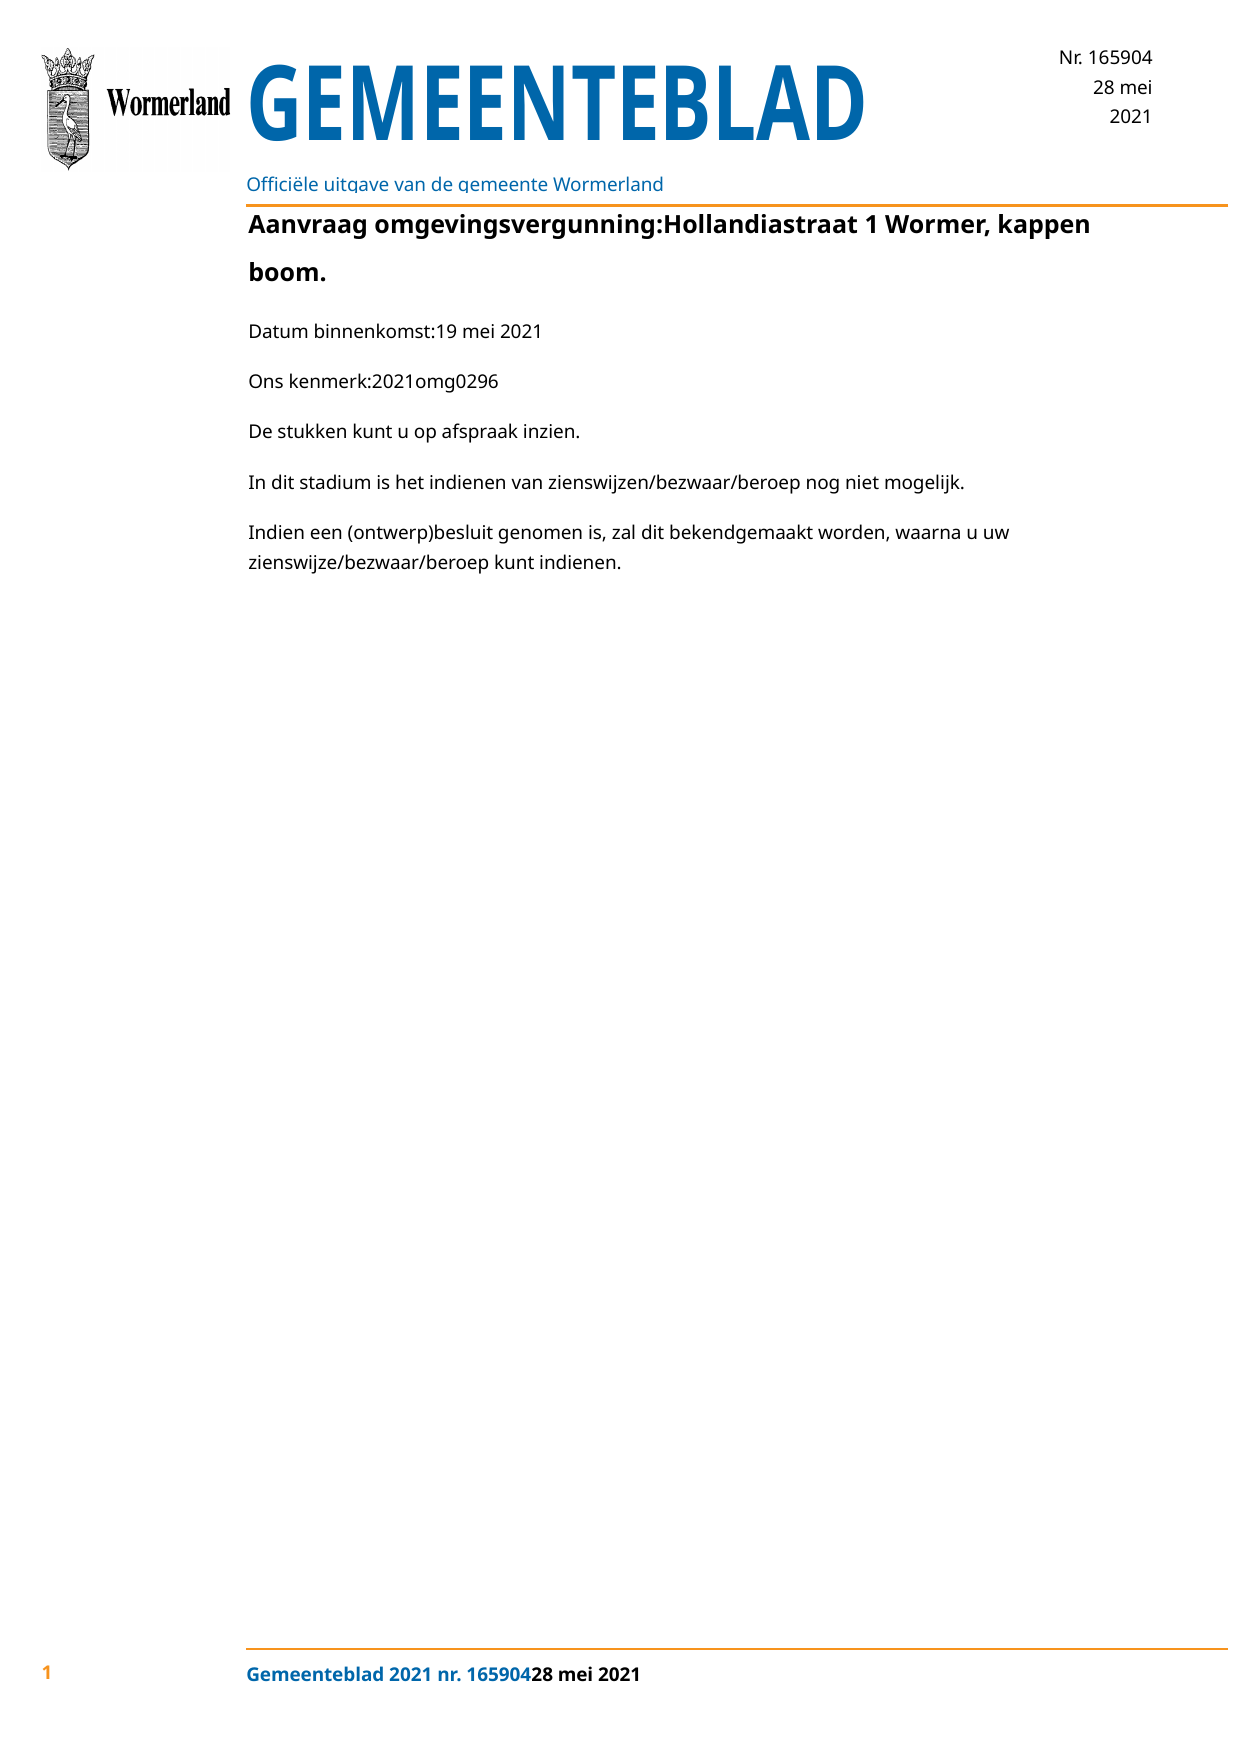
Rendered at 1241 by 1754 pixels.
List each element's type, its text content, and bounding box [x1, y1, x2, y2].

text Datum binnenkomst:19 mei 2021 [248, 318, 1152, 344]
picture [41, 47, 231, 172]
text Aanvraag omgevingsvergunning:Hollandiastraat 1 Wormer, kappen boom. [248, 207, 1152, 288]
text De stukken kunt u op afspraak inzien. [248, 419, 1152, 444]
text In dit stadium is het indienen van zienswijzen/bezwaar/beroep nog niet mogelijk. [248, 469, 1152, 495]
text Ons kenmerk:2021omg0296 [248, 368, 1152, 394]
text Indien een (ontwerp)besluit genomen is, zal dit bekendgemaakt worden, waarna u uw zienswijze/bezwaar/beroep kunt indienen. [248, 519, 1152, 575]
